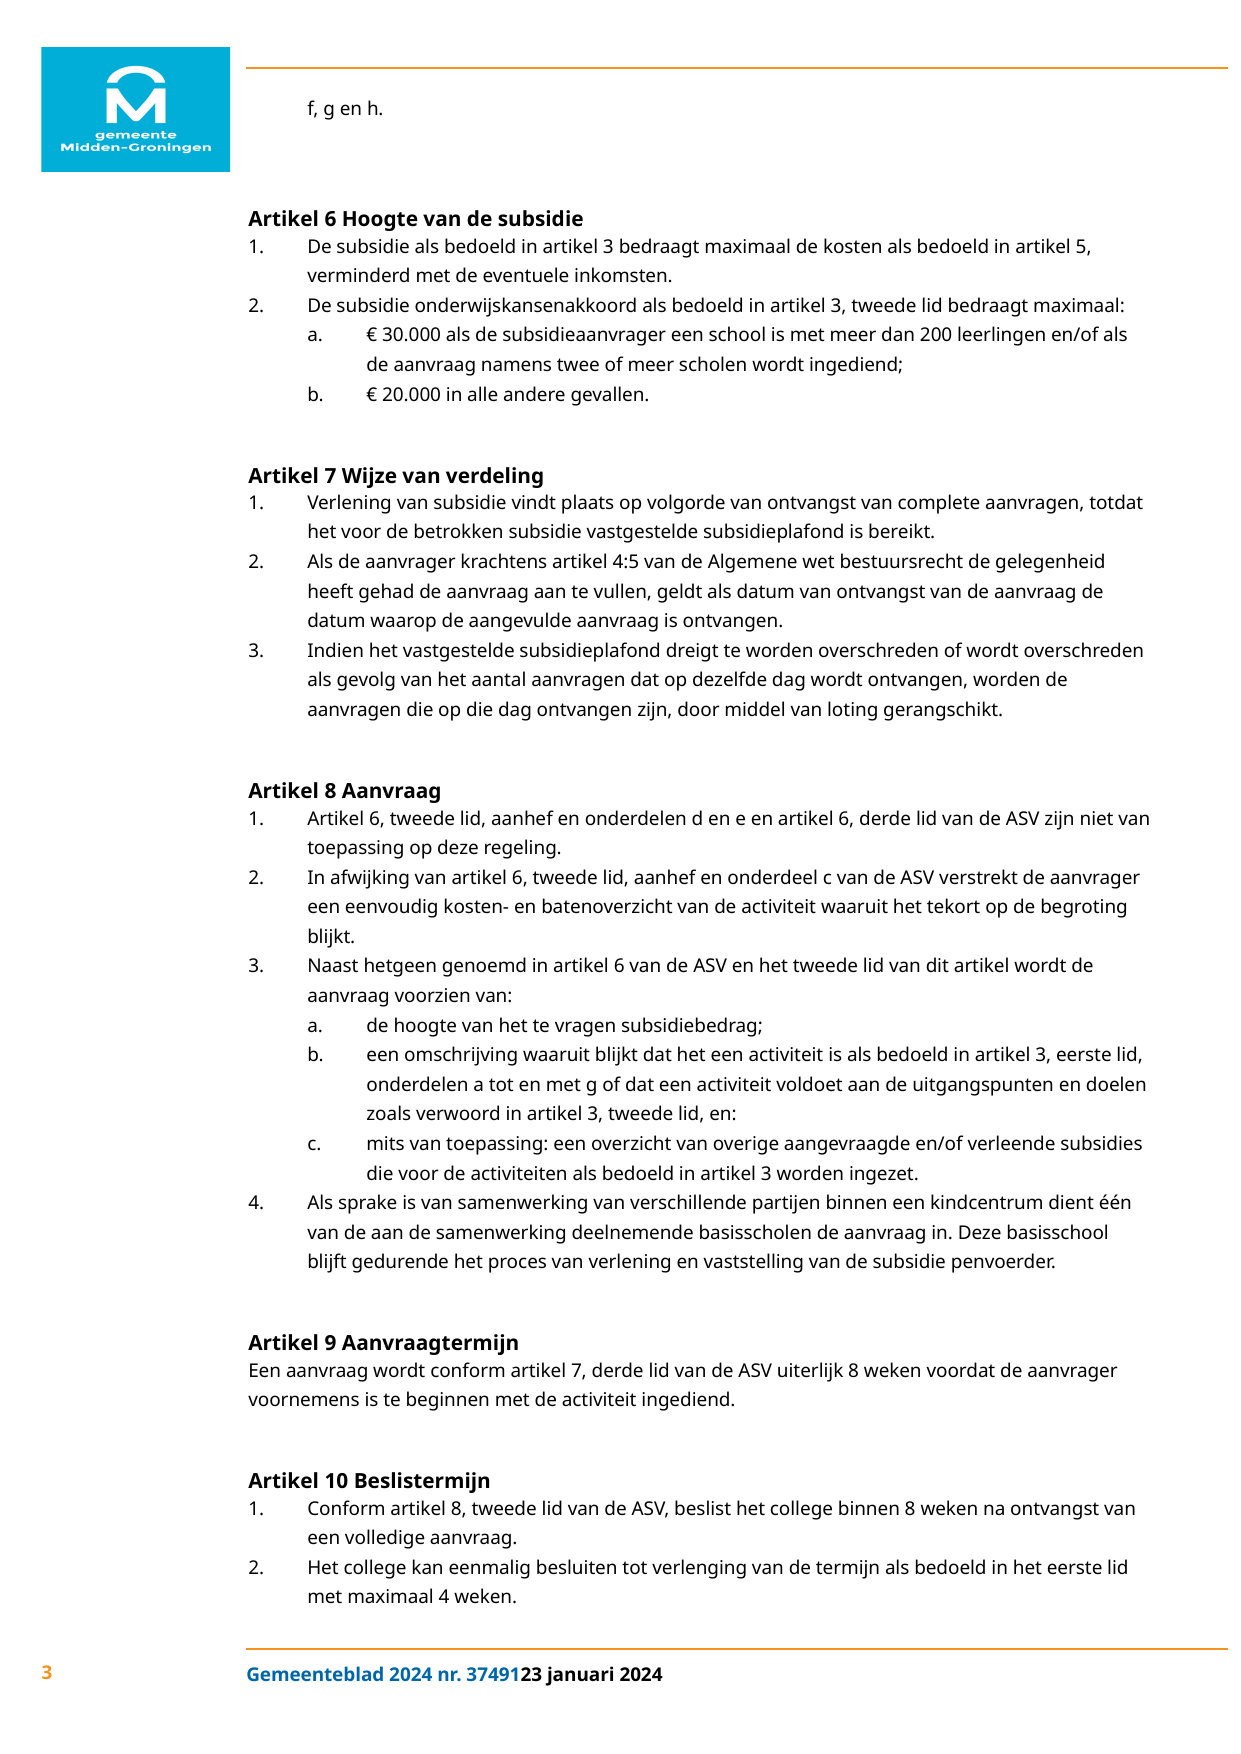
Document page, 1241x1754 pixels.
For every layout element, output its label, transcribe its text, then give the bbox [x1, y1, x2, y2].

text Een aanvraag wordt conform artikel 7, derde lid van de ASV uiterlijk 8 weken voordat de aanvrager voornemens is te beginnen met de activiteit ingediend. [248, 1357, 1152, 1412]
list € 20.000 in alle andere gevallen. [307, 381, 1152, 406]
list Als sprake is van samenwerking van verschillende partijen binnen een kindcentrum dient één van de aan de samenwerking deelnemende basisscholen de aanvraag in. Deze basisschool blijft gedurende het proces van verlening en vaststelling van de subsidie penvoerder. [248, 1189, 1152, 1274]
picture [184, 146, 190, 153]
list Het college kan eenmalig besluiten tot verlenging van de termijn als bedoeld in het eerste lid met maximaal 4 weken. [248, 1554, 1152, 1609]
text Artikel 8 Aanvraag [248, 776, 1152, 805]
picture [108, 66, 164, 82]
list de hoogte van het te vragen subsidiebedrag; [307, 1012, 1152, 1037]
list Artikel 6, tweede lid, aanhef en onderdelen d en e en artikel 6, derde lid van de ASV zijn niet van toepassing op deze regeling. [248, 805, 1152, 860]
list mits van toepassing: een overzicht van overige aangevraagde en/of verleende subsidies die voor de activiteiten als bedoeld in artikel 3 worden ingezet. [307, 1130, 1152, 1185]
list een omschrijving waaruit blijkt dat het een activiteit is als bedoeld in artikel 3, eerste lid, onderdelen a tot en met g of dat een activiteit voldoet aan de uitgangspunten en doelen zoals verwoord in artikel 3, tweede lid, en: [307, 1041, 1152, 1126]
list Als de aanvrager krachtens artikel 4:5 van de Algemene wet bestuursrecht de gelegenheid heeft gehad de aanvraag aan te vullen, geldt als datum van ontvangst van de aanvraag de datum waarop de aangevulde aanvraag is ontvangen. [248, 548, 1152, 633]
text Artikel 6 Hoogte van de subsidie [248, 204, 1152, 233]
list Conform artikel 8, tweede lid van de ASV, beslist het college binnen 8 weken na ontvangst van een volledige aanvraag. [248, 1495, 1152, 1550]
picture [107, 89, 165, 122]
list De subsidie als bedoeld in artikel 3 bedraagt maximaal de kosten als bedoeld in artikel 5, verminderd met de eventuele inkomsten. [248, 233, 1152, 288]
list f, g en h. [248, 95, 1152, 121]
list € 30.000 als de subsidieaanvrager een school is met meer dan 200 leerlingen en/of als de aanvraag namens twee of meer scholen wordt ingediend; [307, 322, 1152, 377]
text Artikel 10 Beslistermijn [248, 1466, 1152, 1495]
text Artikel 7 Wijze van verdeling [248, 461, 1152, 489]
list De subsidie onderwijskansenakkoord als bedoeld in artikel 3, tweede lid bedraagt maximaal: [248, 292, 1152, 318]
list Naast hetgeen genoemd in artikel 6 van de ASV en het tweede lid van dit artikel wordt de aanvraag voorzien van: [248, 953, 1152, 1008]
text Artikel 9 Aanvraagtermijn [248, 1328, 1152, 1357]
list Verlening van subsidie vindt plaats op volgorde van ontvangst van complete aanvragen, totdat het voor de betrokken subsidie vastgestelde subsidieplafond is bereikt. [248, 489, 1152, 544]
list In afwijking van artikel 6, tweede lid, aanhef en onderdeel c van de ASV verstrekt de aanvrager een eenvoudig kosten- en batenoverzicht van de activiteit waaruit het tekort op de begroting blijkt. [248, 864, 1152, 949]
list Indien het vastgestelde subsidieplafond dreigt te worden overschreden of wordt overschreden als gevolg van het aantal aanvragen dat op dezelfde dag wordt ontvangen, worden de aanvragen die op die dag ontvangen zijn, door middel van loting gerangschikt. [248, 637, 1152, 722]
